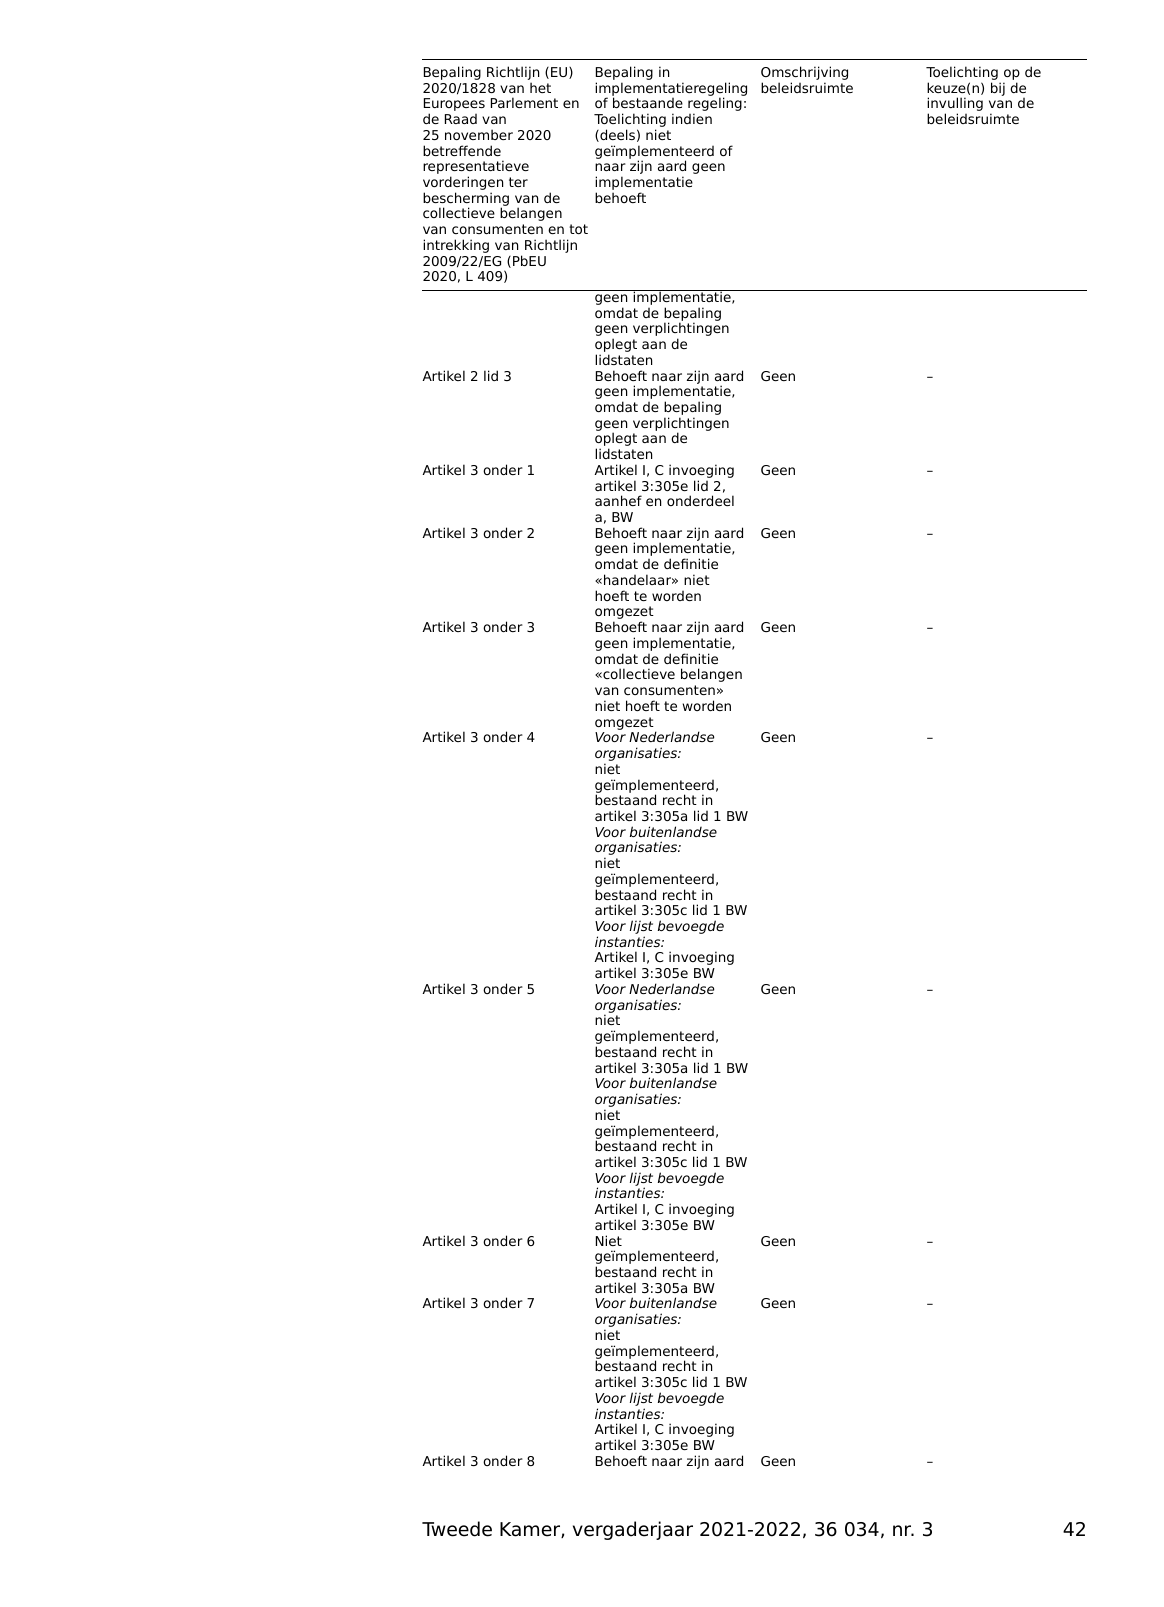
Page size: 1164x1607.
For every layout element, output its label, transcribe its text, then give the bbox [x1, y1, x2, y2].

table_cell Geen [754, 982, 921, 1233]
table_cell Behoeft naar zijn aard [588, 1454, 754, 1469]
table_cell Geen [754, 368, 921, 463]
table_cell Geen [754, 1296, 921, 1454]
table_cell Artikel 3 onder 6 [422, 1234, 588, 1296]
table_cell Geen [754, 526, 921, 620]
table_cell Artikel 3 onder 5 [422, 982, 588, 1233]
table_cell – [921, 1454, 1087, 1469]
table_cell Niet geïmplementeerd, bestaand recht in artikel 3:305a BW [588, 1234, 754, 1296]
table_cell Artikel 3 onder 3 [422, 620, 588, 730]
table_cell Geen [754, 1234, 921, 1296]
table_cell – [921, 1296, 1087, 1454]
table_header Bepaling Richtlijn (EU) 2020/1828 van het Europees Parlement en de Raad van 25 november 2020 betreffende representatieve vorderingen ter bescherming van de collectieve belangen van consumenten en tot intrekking van Richtlijn 2009/22/EG (PbEU 2020, L 409) [422, 60, 588, 290]
table_cell Geen [754, 463, 921, 526]
table_cell – [921, 368, 1087, 463]
table_header Omschrijving beleidsruimte [754, 60, 921, 290]
table_header Toelichting op de keuze(n) bij de invulling van de beleidsruimte [921, 60, 1087, 290]
table_cell Artikel 3 onder 8 [422, 1454, 588, 1469]
table_cell Behoeft naar zijn aard geen implementatie, omdat de bepaling geen verplichtingen oplegt aan de lidstaten [588, 368, 754, 463]
table_header Bepaling in implementatieregeling of bestaande regeling: Toelichting indien (deels) niet geïmplementeerd of naar zijn aard geen implementatie behoeft [588, 60, 754, 290]
table_cell Artikel 3 onder 2 [422, 526, 588, 620]
table_cell Behoeft naar zijn aard geen implementatie, omdat de definitie «collectieve belangen van consumenten» niet hoeft te worden omgezet [588, 620, 754, 730]
table_cell Artikel I, C invoeging artikel 3:305e lid 2, aanhef en onderdeel a, BW [588, 463, 754, 526]
table_cell – [921, 526, 1087, 620]
table_cell [754, 291, 921, 368]
table_cell – [921, 1234, 1087, 1296]
table_cell – [921, 730, 1087, 982]
table_cell Artikel 3 onder 1 [422, 463, 588, 526]
table_cell geen implementatie, omdat de bepaling geen verplichtingen oplegt aan de lidstaten [588, 291, 754, 368]
table_cell Artikel 3 onder 7 [422, 1296, 588, 1454]
table_cell [422, 291, 588, 368]
table_cell Behoeft naar zijn aard geen implementatie, omdat de definitie «handelaar» niet hoeft te worden omgezet [588, 526, 754, 620]
table_cell Voor Nederlandse organisaties: niet geïmplementeerd, bestaand recht in artikel 3:305a lid 1 BW Voor buitenlandse organisaties: niet geïmplementeerd, bestaand recht in artikel 3:305c lid 1 BW Voor lijst bevoegde instanties: Artikel I, C invoeging artikel 3:305e BW [588, 982, 754, 1233]
table_cell – [921, 982, 1087, 1233]
table_cell – [921, 463, 1087, 526]
table_cell Geen [754, 1454, 921, 1469]
table_cell Voor Nederlandse organisaties: niet geïmplementeerd, bestaand recht in artikel 3:305a lid 1 BW Voor buitenlandse organisaties: niet geïmplementeerd, bestaand recht in artikel 3:305c lid 1 BW Voor lijst bevoegde instanties: Artikel I, C invoeging artikel 3:305e BW [588, 730, 754, 982]
table_cell Artikel 3 onder 4 [422, 730, 588, 982]
table_cell Artikel 2 lid 3 [422, 368, 588, 463]
table_cell – [921, 620, 1087, 730]
table_cell Voor buitenlandse organisaties: niet geïmplementeerd, bestaand recht in artikel 3:305c lid 1 BW Voor lijst bevoegde instanties: Artikel I, C invoeging artikel 3:305e BW [588, 1296, 754, 1454]
table_cell [921, 291, 1087, 368]
table_cell Geen [754, 730, 921, 982]
table_cell Geen [754, 620, 921, 730]
